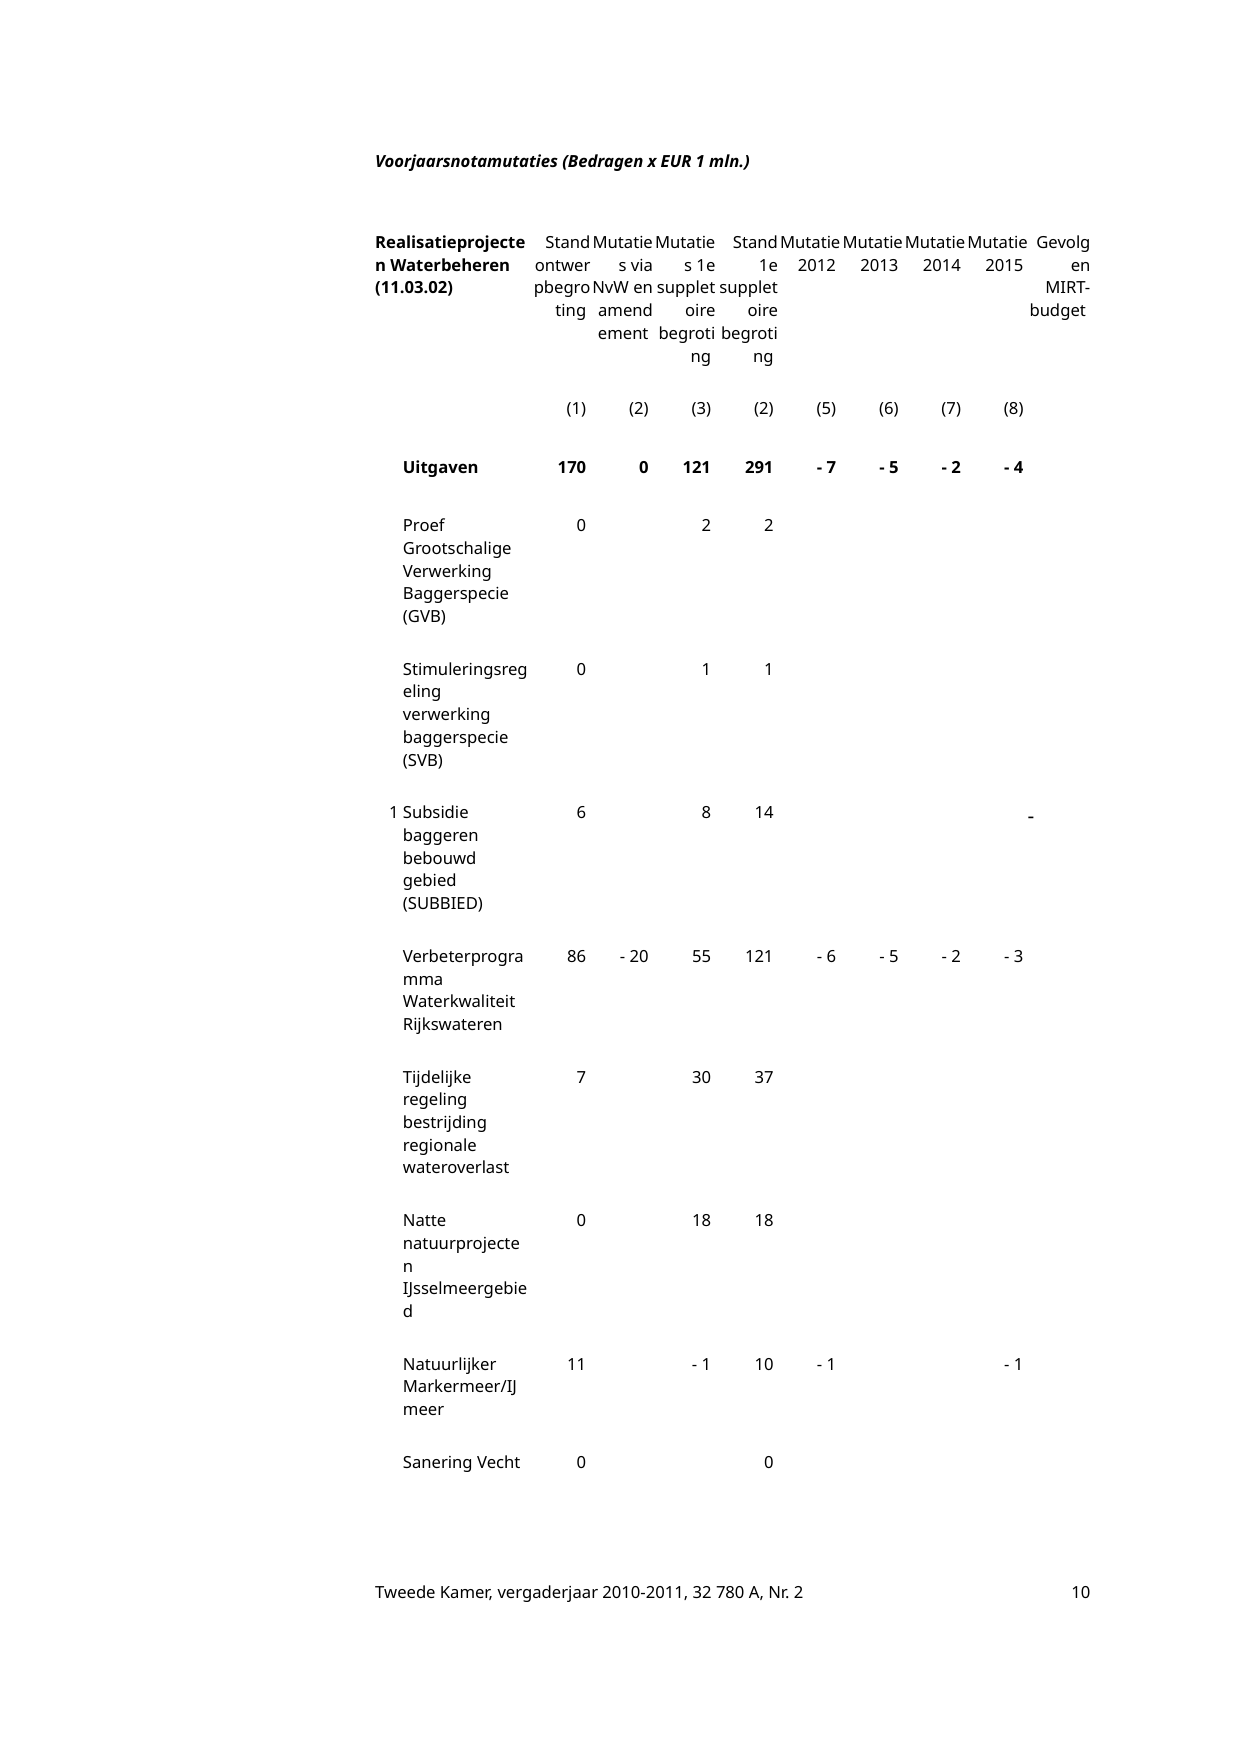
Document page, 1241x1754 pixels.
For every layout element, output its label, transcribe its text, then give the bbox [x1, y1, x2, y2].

table_cell [778, 657, 840, 801]
table_cell 170 [528, 455, 590, 514]
table_cell - 1 [653, 1352, 715, 1450]
table_cell 1 [375, 801, 403, 944]
table_cell (3) [653, 397, 715, 455]
table_cell - 7 [778, 455, 840, 514]
table_cell - 20 [590, 944, 653, 1065]
table_cell [1028, 944, 1090, 1065]
table_cell 6 [528, 801, 590, 944]
table_cell Sanering Vecht [403, 1450, 528, 1509]
table_cell [965, 657, 1027, 801]
table_cell [1028, 1065, 1090, 1209]
table_cell - 2 [903, 455, 965, 514]
table_cell [590, 1065, 653, 1209]
table_cell [375, 397, 403, 455]
table_cell 121 [653, 455, 715, 514]
table_cell 0 [590, 455, 653, 514]
table_cell 0 [715, 1450, 778, 1509]
table_header Mutatie 2015 [965, 231, 1027, 397]
table_cell [965, 1209, 1027, 1352]
table_cell [375, 514, 403, 657]
table_header Mutatie 2012 [778, 231, 840, 397]
table_cell [903, 1209, 965, 1352]
table_cell 0 [528, 1209, 590, 1352]
table_cell - 2 [903, 944, 965, 1065]
table_cell (8) [965, 397, 1027, 455]
table_cell 0 [528, 657, 590, 801]
table_cell [375, 1450, 403, 1509]
table_cell [375, 455, 403, 514]
table_cell Subsidie baggeren bebouwd gebied (SUBBIED) [403, 801, 528, 944]
table_cell [1028, 1209, 1090, 1352]
table_cell [903, 1450, 965, 1509]
table_header Gevolgen MIRT-budget [1028, 231, 1090, 397]
table_cell [1028, 455, 1090, 514]
table_cell 291 [715, 455, 778, 514]
table_header Mutatie 2013 [840, 231, 903, 397]
table_cell - 1 [965, 1352, 1027, 1450]
table_cell [375, 1209, 403, 1352]
table_cell 86 [528, 944, 590, 1065]
table_cell 121 [715, 944, 778, 1065]
table_cell [778, 801, 840, 944]
table_cell [1028, 657, 1090, 801]
table_cell 37 [715, 1065, 778, 1209]
table_cell - 5 [840, 455, 903, 514]
table_header Mutatie 2014 [903, 231, 965, 397]
table_cell [840, 801, 903, 944]
table_cell - 5 [840, 944, 903, 1065]
table_cell 11 [528, 1352, 590, 1450]
table_cell 30 [653, 1065, 715, 1209]
table_cell [1028, 514, 1090, 657]
table_cell [840, 514, 903, 657]
table_header Mutaties 1e suppletoire begroting [653, 231, 715, 397]
table_cell Stimuleringsregeling verwerking baggerspecie (SVB) [403, 657, 528, 801]
table_cell [903, 801, 965, 944]
table_cell - 4 [965, 455, 1027, 514]
table_cell [1028, 1450, 1090, 1509]
table_cell [590, 657, 653, 801]
table_cell [590, 1352, 653, 1450]
table_cell [1028, 1352, 1090, 1450]
table_cell 2 [715, 514, 778, 657]
table_cell 14 [715, 801, 778, 944]
table_cell [840, 657, 903, 801]
table_cell 1 [715, 657, 778, 801]
table_header Realisatieprojecten Waterbeheren (11.03.02) [375, 231, 528, 397]
table_header Stand 1e suppletoire begroting [715, 231, 778, 397]
table_cell [903, 1352, 965, 1450]
table_cell (2) [590, 397, 653, 455]
table_cell (6) [840, 397, 903, 455]
table_cell [590, 1450, 653, 1509]
table_cell [965, 1065, 1027, 1209]
table_cell Natuurlijker Markermeer/IJmeer [403, 1352, 528, 1450]
table_cell [375, 1352, 403, 1450]
table_cell (2) [715, 397, 778, 455]
table_cell (5) [778, 397, 840, 455]
table_cell [965, 514, 1027, 657]
table_cell Verbeterprogramma Waterkwaliteit Rijkswateren [403, 944, 528, 1065]
table_cell (1) [528, 397, 590, 455]
table_cell [965, 801, 1027, 944]
table_cell [840, 1209, 903, 1352]
table_cell [965, 1450, 1027, 1509]
table_cell [903, 1065, 965, 1209]
table_cell [778, 1065, 840, 1209]
table_cell [375, 1065, 403, 1209]
table_cell [653, 1450, 715, 1509]
table_cell [1028, 397, 1090, 455]
table_cell 55 [653, 944, 715, 1065]
table_cell [590, 801, 653, 944]
table_cell - [1028, 801, 1090, 944]
table_cell [903, 657, 965, 801]
table_cell [590, 514, 653, 657]
table_cell Tijdelijke regeling bestrijding regionale wateroverlast [403, 1065, 528, 1209]
table_cell - 1 [778, 1352, 840, 1450]
table_cell [840, 1065, 903, 1209]
table_cell 0 [528, 514, 590, 657]
table_cell (7) [903, 397, 965, 455]
table_cell - 6 [778, 944, 840, 1065]
table_cell [403, 397, 528, 455]
table_cell [375, 944, 403, 1065]
table_cell 7 [528, 1065, 590, 1209]
table_cell [778, 1450, 840, 1509]
table_cell [903, 514, 965, 657]
table_header Stand ontwerpbegroting [528, 231, 590, 397]
table_cell [840, 1352, 903, 1450]
table_cell 10 [715, 1352, 778, 1450]
table_header Mutaties via NvW en amendement [590, 231, 653, 397]
table_cell [778, 514, 840, 657]
table_cell 2 [653, 514, 715, 657]
table_cell Uitgaven [403, 455, 528, 514]
text Voorjaarsnotamutaties (Bedragen x EUR 1 mln.) [375, 150, 1090, 173]
table_cell [590, 1209, 653, 1352]
table_cell 18 [653, 1209, 715, 1352]
table_cell 18 [715, 1209, 778, 1352]
table_cell 8 [653, 801, 715, 944]
table_cell - 3 [965, 944, 1027, 1065]
table_cell [778, 1209, 840, 1352]
table_cell [375, 657, 403, 801]
table_cell Proef Grootschalige Verwerking Baggerspecie (GVB) [403, 514, 528, 657]
table_cell [840, 1450, 903, 1509]
table_cell 1 [653, 657, 715, 801]
table_cell 0 [528, 1450, 590, 1509]
table_cell Natte natuurprojecten IJsselmeergebied [403, 1209, 528, 1352]
